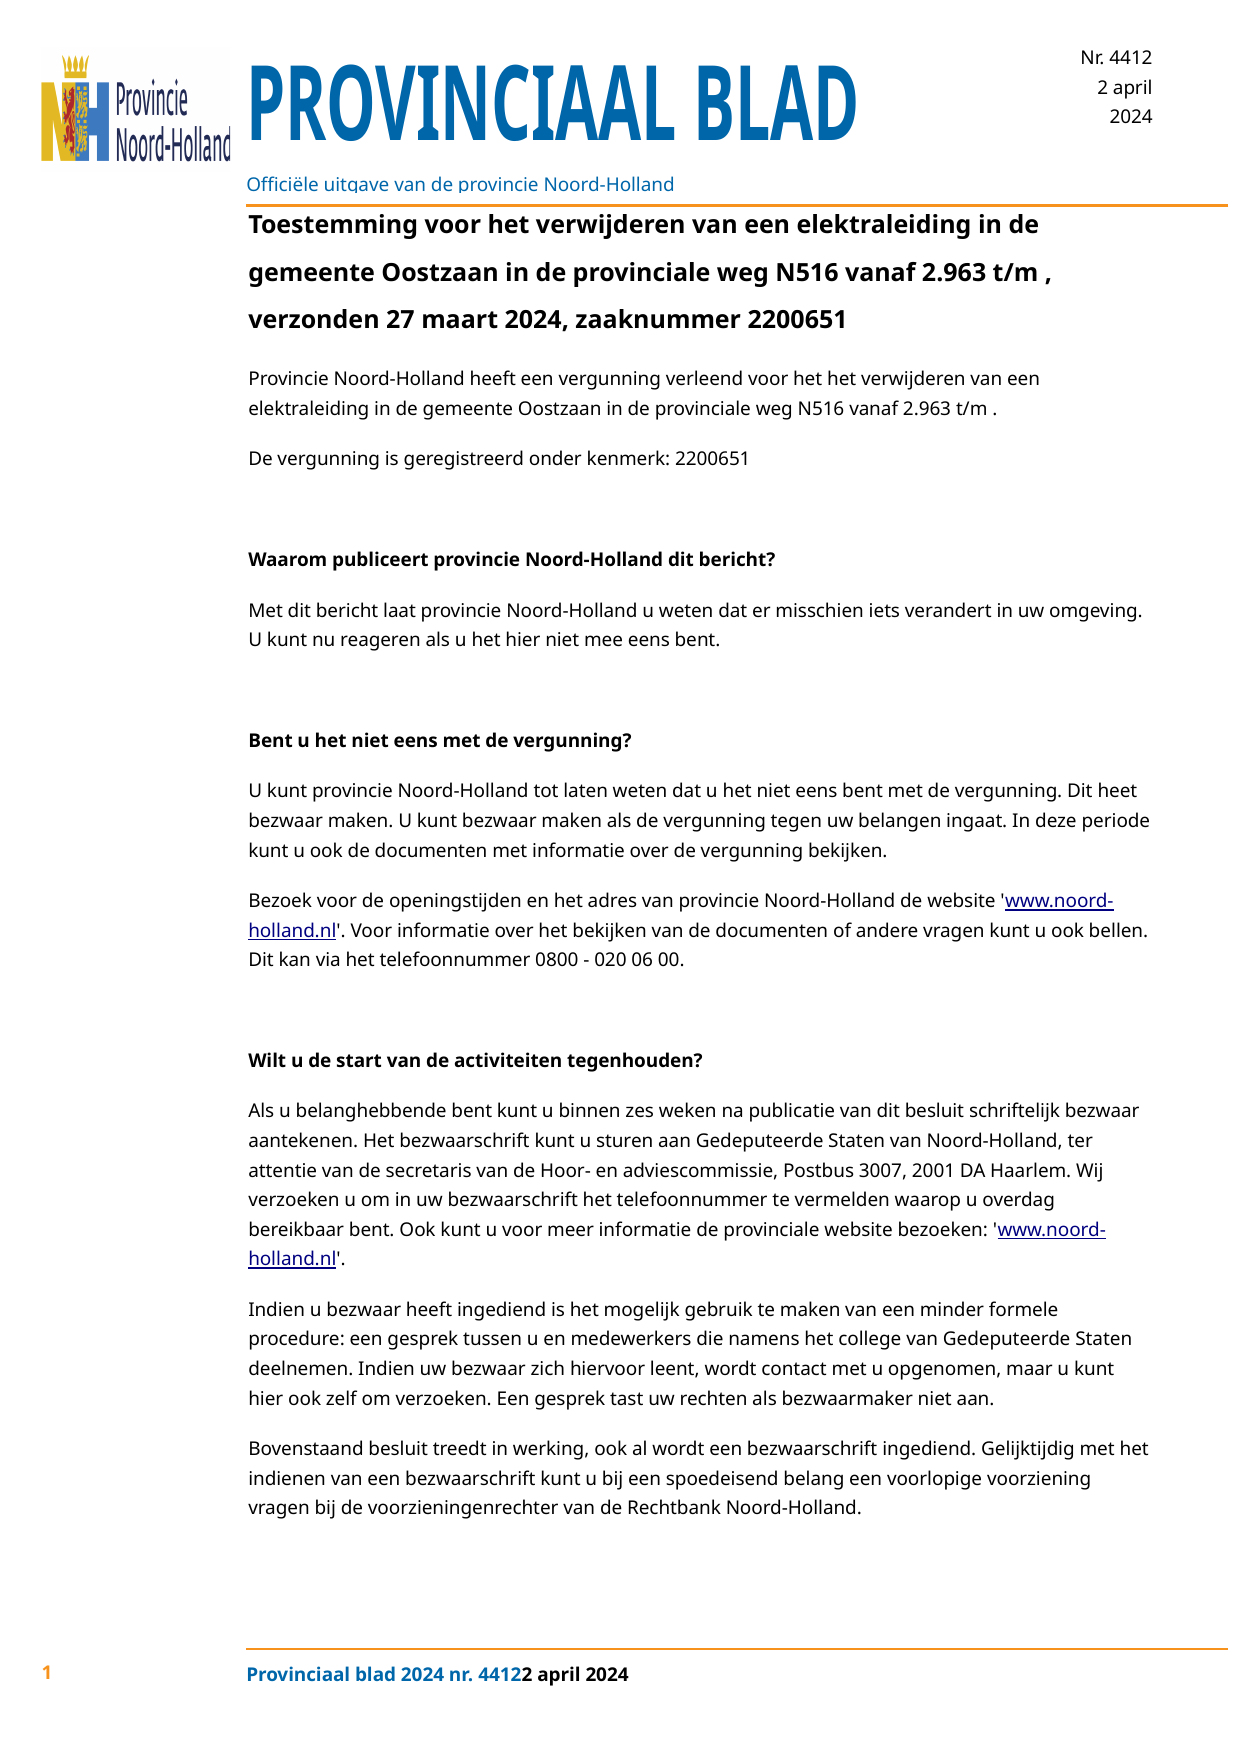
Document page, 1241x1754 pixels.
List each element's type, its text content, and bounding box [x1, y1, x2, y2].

picture [41, 47, 231, 172]
text Met dit bericht laat provincie Noord-Holland u weten dat er misschien iets verandert in uw omgeving. U kunt nu reageren als u het hier niet mee eens bent. [248, 597, 1152, 652]
text Bent u het niet eens met de vergunning? [248, 727, 1152, 753]
text Wilt u de start van de activiteiten tegenhouden? [248, 1047, 1152, 1073]
text Bovenstaand besluit treedt in werking, ook al wordt een bezwaarschrift ingediend. Gelijktijdig met het indienen van een bezwaarschrift kunt u bij een spoedeisend belang een voorlopige voorziening vragen bij de voorzieningenrechter van de Rechtbank Noord-Holland. [248, 1435, 1152, 1520]
text Provincie Noord-Holland heeft een vergunning verleend voor het het verwijderen van een elektraleiding in de gemeente Oostzaan in de provinciale weg N516 vanaf 2.963 t/m . [248, 366, 1152, 421]
text Toestemming voor het verwijderen van een elektraleiding in de gemeente Oostzaan in de provinciale weg N516 vanaf 2.963 t/m , verzonden 27 maart 2024, zaaknummer 2200651 [248, 207, 1152, 336]
text Waarom publiceert provincie Noord-Holland dit bericht? [248, 546, 1152, 572]
text Indien u bezwaar heeft ingediend is het mogelijk gebruik te maken van een minder formele procedure: een gesprek tussen u en medewerkers die namens het college van Gedeputeerde Staten deelnemen. Indien uw bezwaar zich hiervoor leent, wordt contact met u opgenomen, maar u kunt hier ook zelf om verzoeken. Een gesprek tast uw rechten als bezwaarmaker niet aan. [248, 1296, 1152, 1410]
text De vergunning is geregistreerd onder kenmerk: 2200651 [248, 446, 1152, 471]
text U kunt provincie Noord-Holland tot laten weten dat u het niet eens bent met de vergunning. Dit heet bezwaar maken. U kunt bezwaar maken als de vergunning tegen uw belangen ingaat. In deze periode kunt u ook de documenten met informatie over de vergunning bekijken. [248, 778, 1152, 862]
text Bezoek voor de openingstijden en het adres van provincie Noord-Holland de website 'www.noord-holland.nl'. Voor informatie over het bekijken van de documenten of andere vragen kunt u ook bellen. Dit kan via het telefoonnummer 0800 - 020 06 00. [248, 887, 1152, 972]
text Als u belanghebbende bent kunt u binnen zes weken na publicatie van dit besluit schriftelijk bezwaar aantekenen. Het bezwaarschrift kunt u sturen aan Gedeputeerde Staten van Noord-Holland, ter attentie van de secretaris van de Hoor- en adviescommissie, Postbus 3007, 2001 DA Haarlem. Wij verzoeken u om in uw bezwaarschrift het telefoonnummer te vermelden waarop u overdag bereikbaar bent. Ook kunt u voor meer informatie de provinciale website bezoeken: 'www.noord-holland.nl'. [248, 1098, 1152, 1271]
